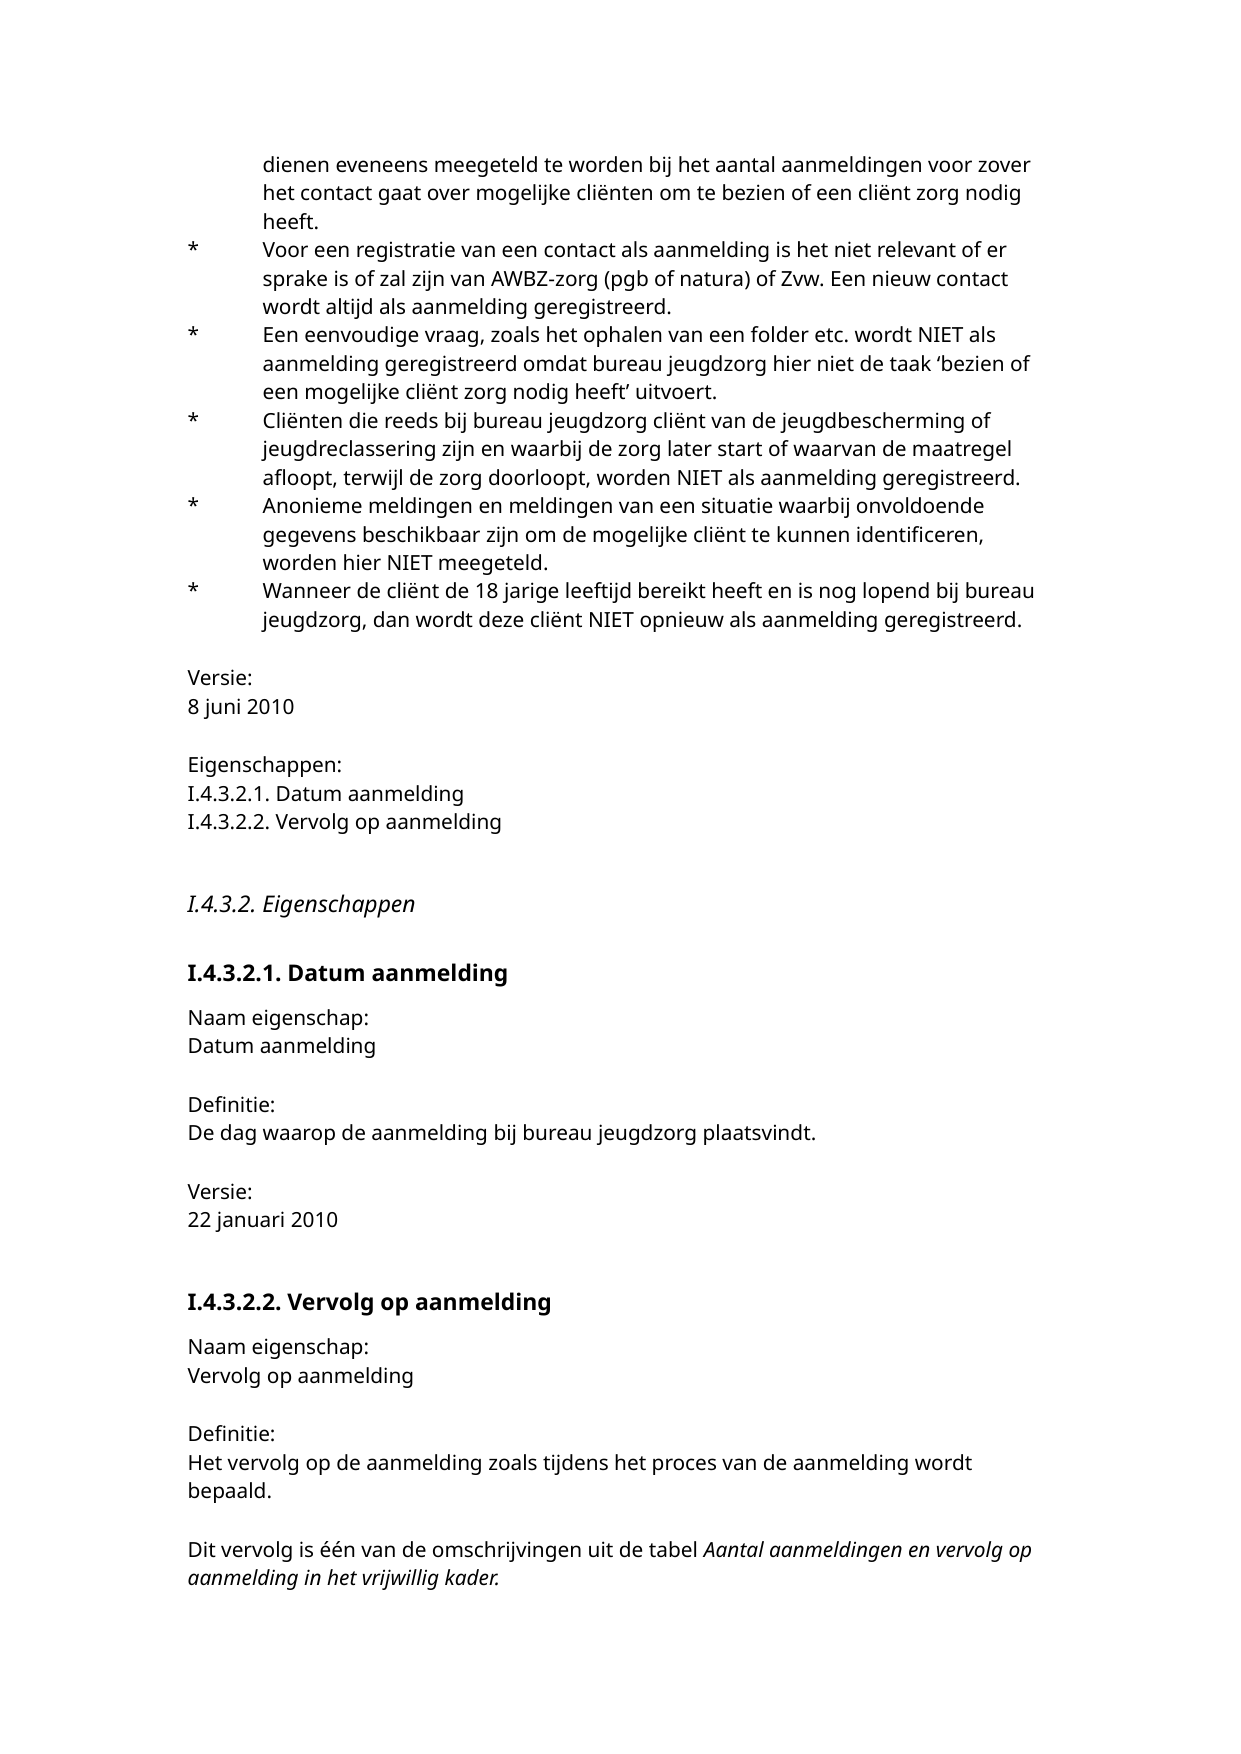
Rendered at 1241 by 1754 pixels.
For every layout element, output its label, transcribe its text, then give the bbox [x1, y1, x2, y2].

list Cliënten die reeds bij bureau jeugdzorg cliënt van de jeugdbescherming of jeugdreclassering zijn en waarbij de zorg later start of waarvan de maatregel afloopt, terwijl de zorg doorloopt, worden NIET als aanmelding geregistreerd. [187, 406, 1053, 491]
text Datum aanmelding [187, 1032, 1053, 1060]
subtitle I.4.3.2.2. Vervolg op aanmelding [187, 1286, 1053, 1317]
text Versie: [187, 1177, 1053, 1205]
text Eigenschappen: [187, 750, 1053, 779]
text Naam eigenschap: [187, 1332, 1053, 1361]
text De dag waarop de aanmelding bij bureau jeugdzorg plaatsvindt. [187, 1118, 1053, 1147]
text 8 juni 2010 [187, 692, 1053, 720]
text Dit vervolg is één van de omschrijvingen uit de tabel Aantal aanmeldingen en vervolg op aanmelding in het vrijwillig kader. [187, 1535, 1053, 1592]
text Definitie: [187, 1419, 1053, 1448]
text Naam eigenschap: [187, 1003, 1053, 1032]
text Vervolg op aanmelding [187, 1361, 1053, 1389]
list Een eenvoudige vraag, zoals het ophalen van een folder etc. wordt NIET als aanmelding geregistreerd omdat bureau jeugdzorg hier niet de taak ‘bezien of een mogelijke cliënt zorg nodig heeft’ uitvoert. [187, 321, 1053, 406]
list Wanneer de cliënt de 18 jarige leeftijd bereikt heeft en is nog lopend bij bureau jeugdzorg, dan wordt deze cliënt NIET opnieuw als aanmelding geregistreerd. [187, 577, 1053, 633]
text Definitie: [187, 1090, 1053, 1118]
text Versie: [187, 663, 1053, 692]
list dienen eveneens meegeteld te worden bij het aantal aanmeldingen voor zover het contact gaat over mogelijke cliënten om te bezien of een cliënt zorg nodig heeft. [187, 150, 1053, 235]
text I.4.3.2.1. Datum aanmelding [187, 779, 1053, 807]
text 22 januari 2010 [187, 1205, 1053, 1234]
text Het vervolg op de aanmelding zoals tijdens het proces van de aanmelding wordt bepaald. [187, 1448, 1053, 1505]
subtitle I.4.3.2.1. Datum aanmelding [187, 957, 1053, 988]
list Voor een registratie van een contact als aanmelding is het niet relevant of er sprake is of zal zijn van AWBZ-zorg (pgb of natura) of Zvw. Een nieuw contact wordt altijd als aanmelding geregistreerd. [187, 235, 1053, 321]
list Anonieme meldingen en meldingen van een situatie waarbij onvoldoende gegevens beschikbaar zijn om de mogelijke cliënt te kunnen identificeren, worden hier NIET meegeteld. [187, 491, 1053, 577]
subtitle I.4.3.2. Eigenschappen [187, 888, 1053, 919]
text I.4.3.2.2. Vervolg op aanmelding [187, 807, 1053, 836]
